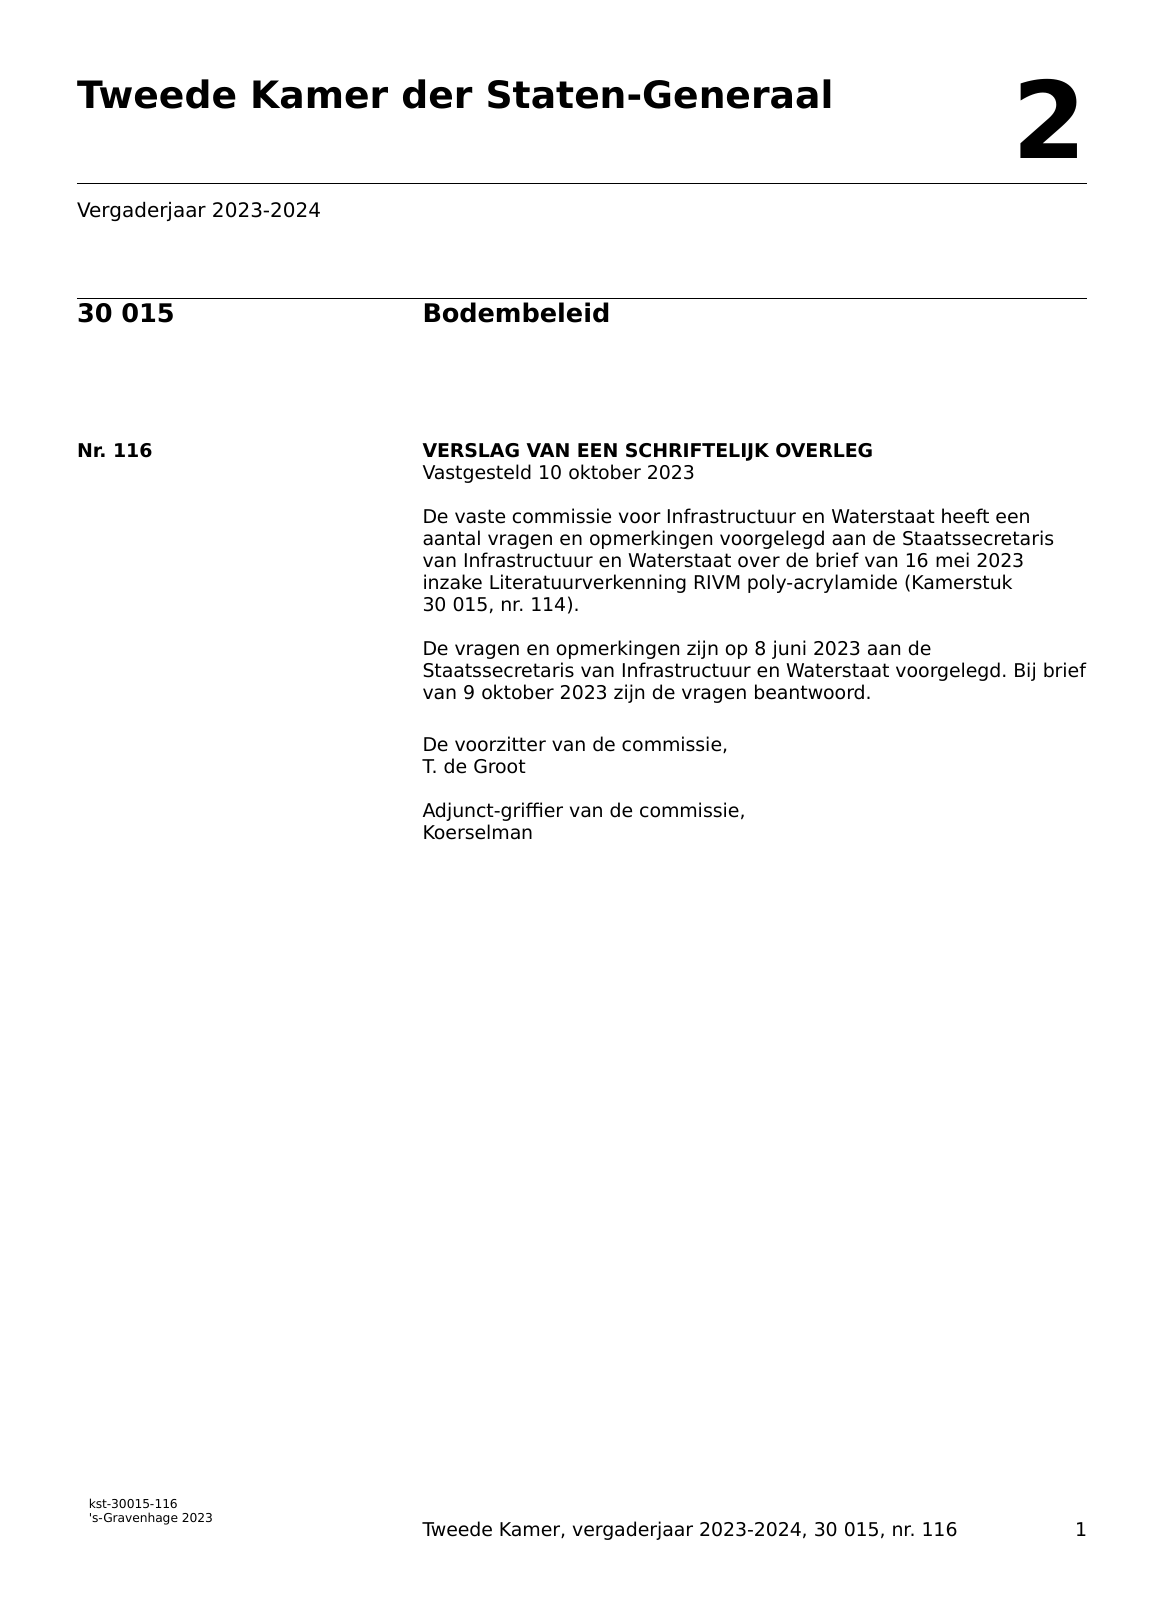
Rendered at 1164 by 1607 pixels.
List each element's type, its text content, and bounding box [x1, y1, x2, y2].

text De voorzitter van de commissie, T. de Groot [422, 734, 1087, 778]
table_header Tweede Kamer der Staten-Generaal [77, 59, 886, 183]
text De vaste commissie voor Infrastructuur en Waterstaat heeft een aantal vragen en opmerkingen voorgelegd aan de Staatssecretaris van Infrastructuur en Waterstaat over de brief van 16 mei 2023 inzake Literatuurverkenning RIVM poly-acrylamide (Kamerstuk 30 015, nr. 114). [422, 506, 1087, 616]
subtitle 30 015 Bodembeleid [77, 299, 1087, 329]
text 's-Gravenhage 2023 [88, 1511, 323, 1525]
table_header 2 [886, 59, 1087, 183]
text Vastgesteld 10 oktober 2023 [422, 462, 1087, 484]
text kst-30015-116 [88, 1497, 323, 1511]
table_cell Vergaderjaar 2023-2024 [77, 184, 1087, 298]
subtitle Nr. 116 VERSLAG VAN EEN SCHRIFTELIJK OVERLEG [77, 440, 1087, 462]
text Adjunct-griffier van de commissie, Koerselman [422, 800, 1087, 844]
text De vragen en opmerkingen zijn op 8 juni 2023 aan de Staatssecretaris van Infrastructuur en Waterstaat voorgelegd. Bij brief van 9 oktober 2023 zijn de vragen beantwoord. [422, 638, 1087, 704]
